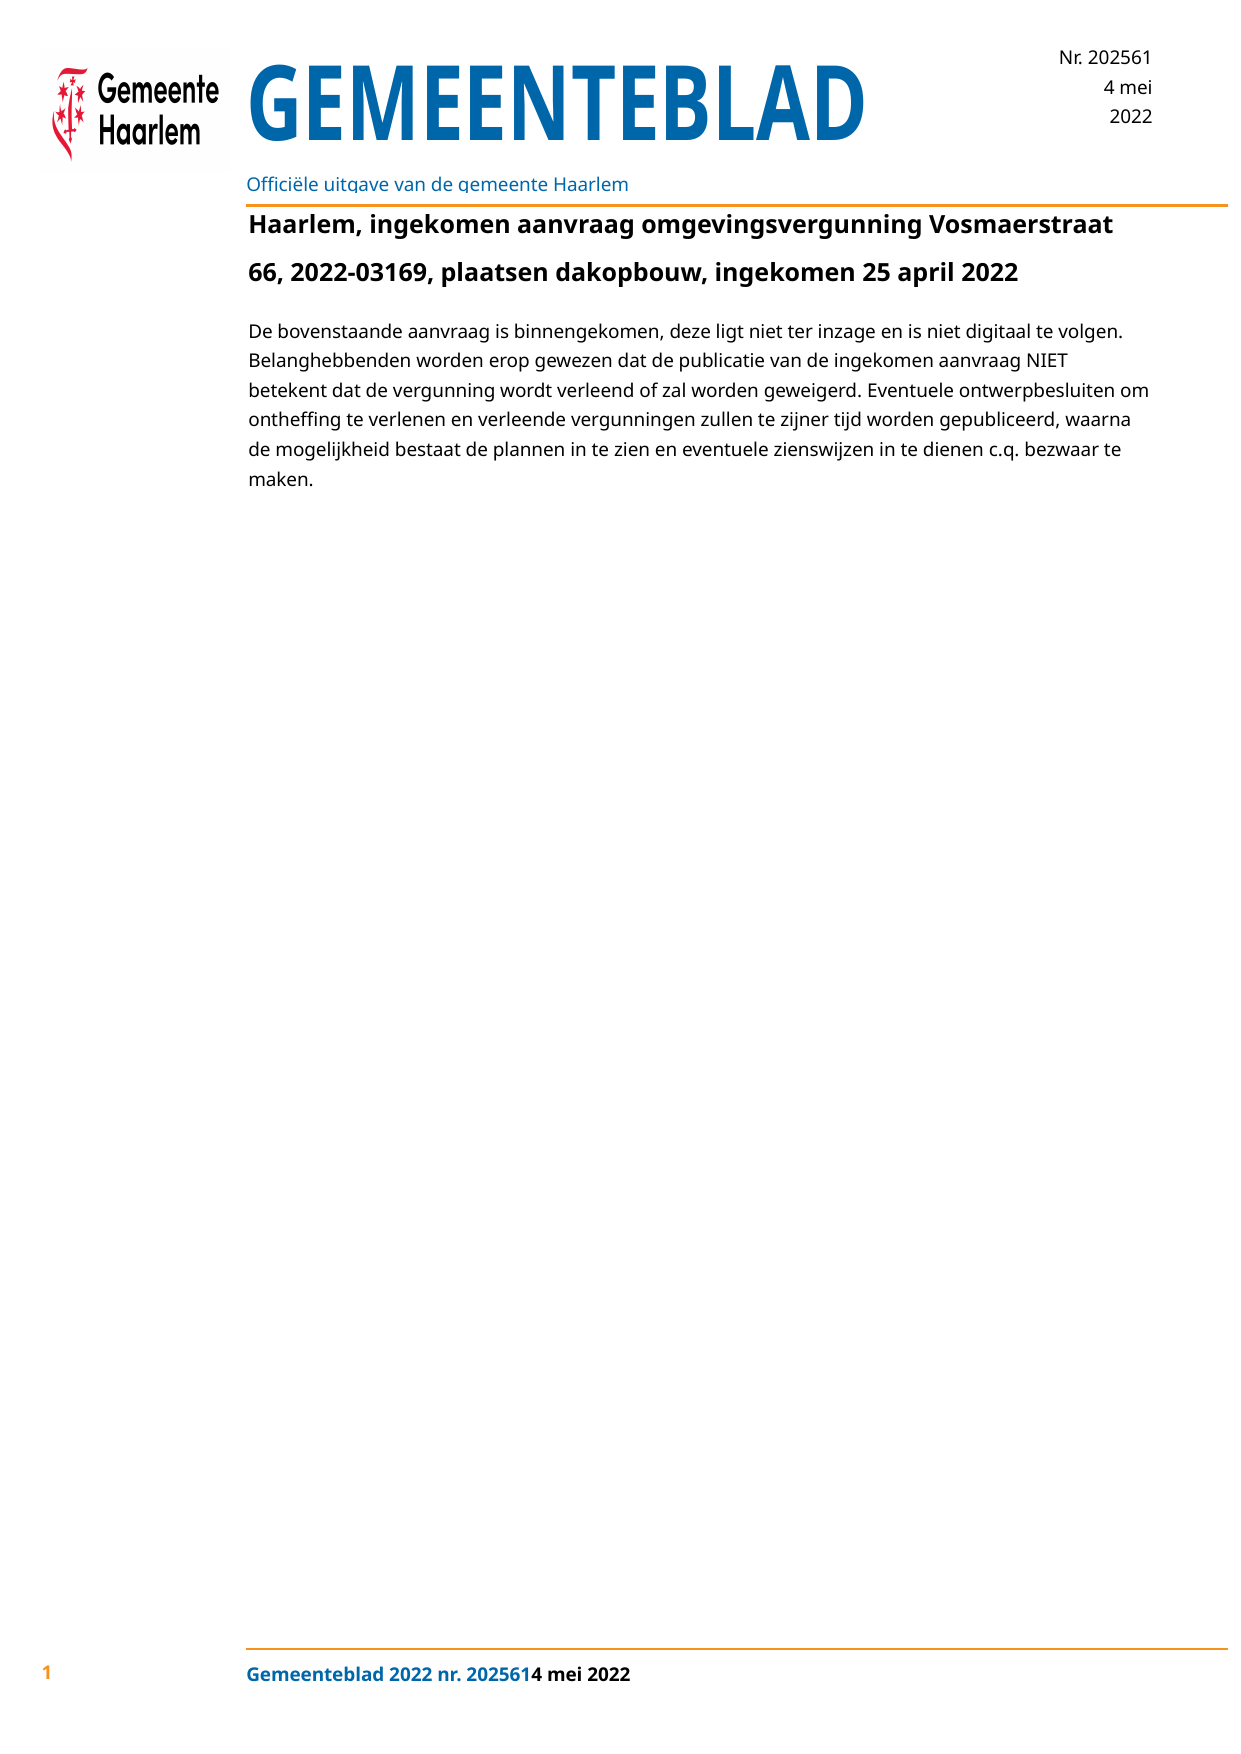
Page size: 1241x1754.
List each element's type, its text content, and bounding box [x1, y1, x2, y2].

text Haarlem, ingekomen aanvraag omgevingsvergunning Vosmaerstraat 66, 2022-03169, plaatsen dakopbouw, ingekomen 25 april 2022 [248, 207, 1152, 288]
text De bovenstaande aanvraag is binnengekomen, deze ligt niet ter inzage en is niet digitaal te volgen. Belanghebbenden worden erop gewezen dat de publicatie van de ingekomen aanvraag NIET betekent dat de vergunning wordt verleend of zal worden geweigerd. Eventuele ontwerpbesluiten om ontheffing te verlenen en verleende vergunningen zullen te zijner tijd worden gepubliceerd, waarna de mogelijkheid bestaat de plannen in te zien en eventuele zienswijzen in te dienen c.q. bezwaar te maken. [248, 318, 1152, 492]
picture [41, 47, 231, 172]
